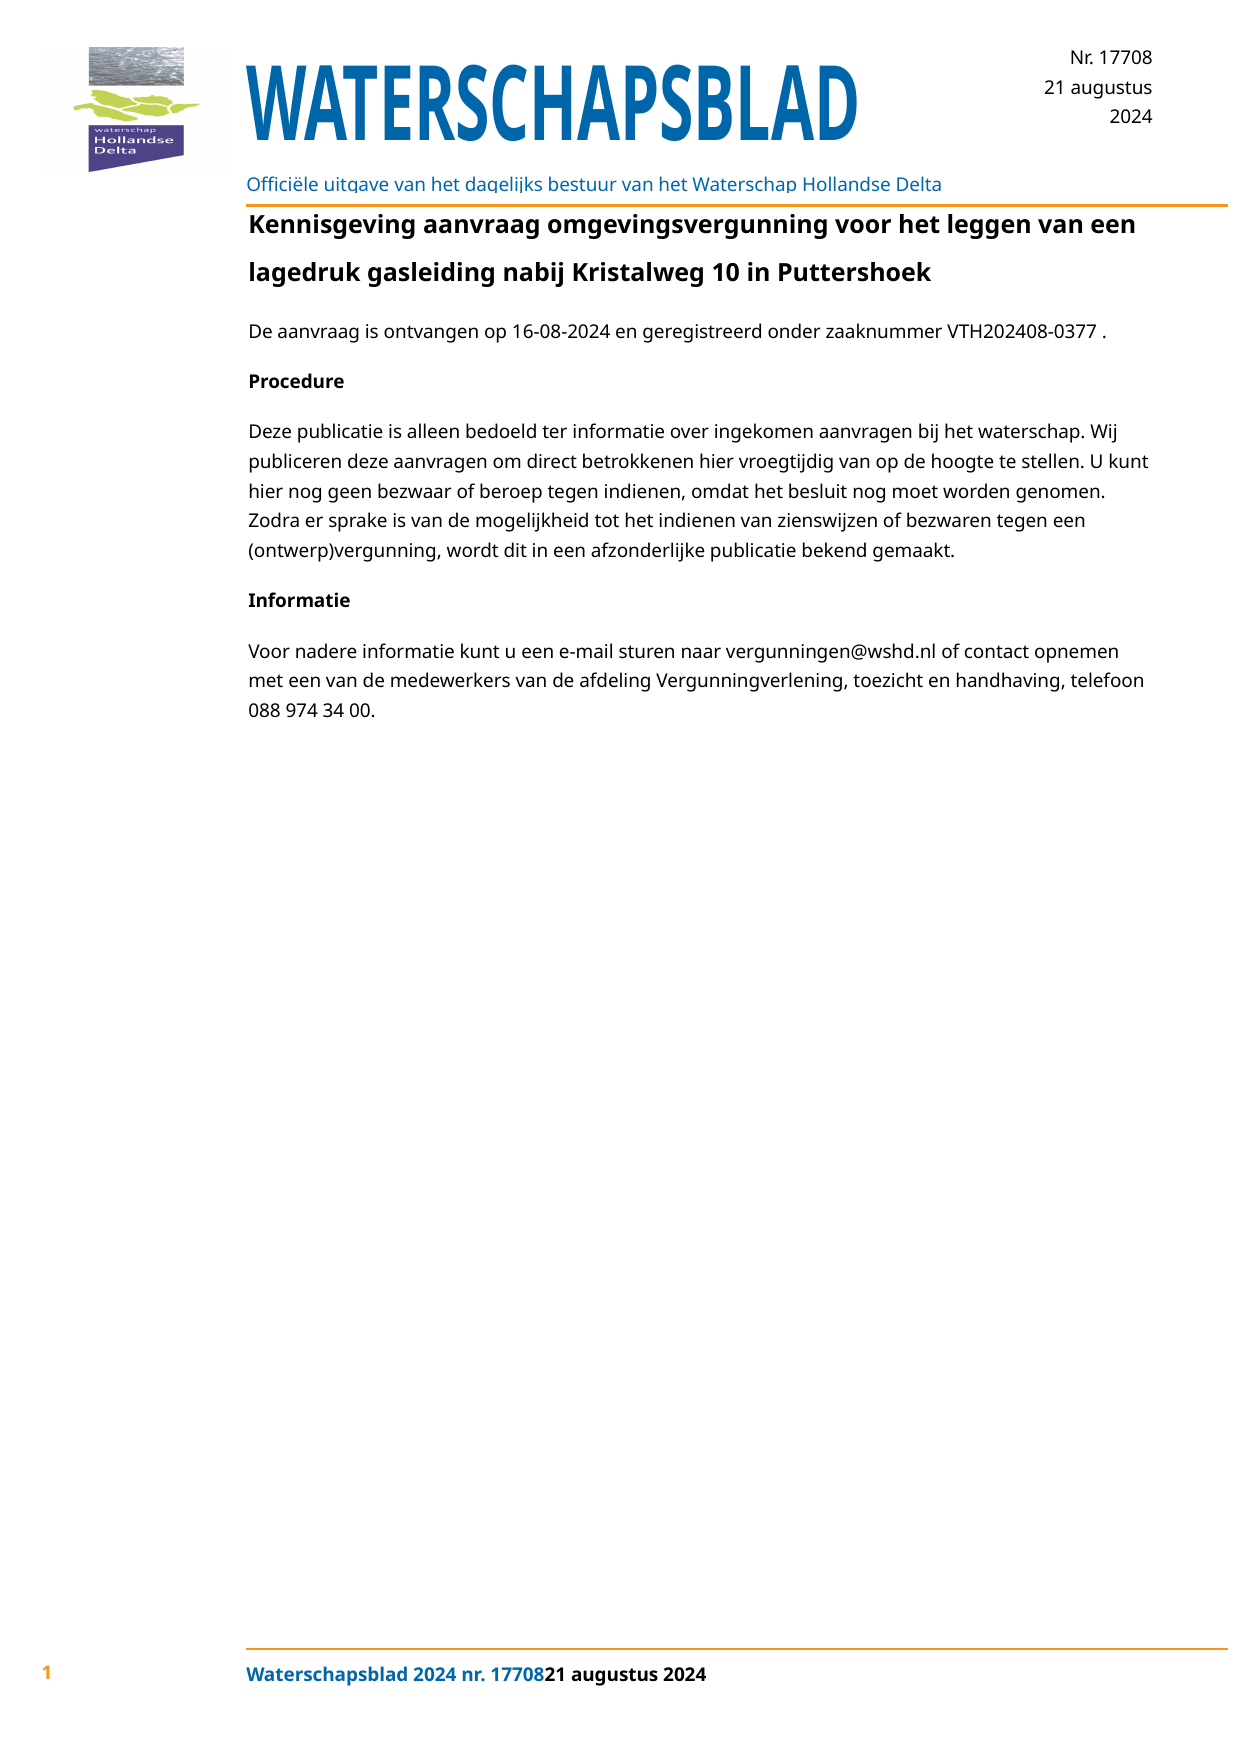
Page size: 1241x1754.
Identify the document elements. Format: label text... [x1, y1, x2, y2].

picture [41, 47, 231, 172]
text Kennisgeving aanvraag omgevingsvergunning voor het leggen van een lagedruk gasleiding nabij Kristalweg 10 in Puttershoek [248, 207, 1152, 288]
text Deze publicatie is alleen bedoeld ter informatie over ingekomen aanvragen bij het waterschap. Wij publiceren deze aanvragen om direct betrokkenen hier vroegtijdig van op de hoogte te stellen. U kunt hier nog geen bezwaar of beroep tegen indienen, omdat het besluit nog moet worden genomen. Zodra er sprake is van de mogelijkheid tot het indienen van zienswijzen of bezwaren tegen een (ontwerp)vergunning, wordt dit in een afzonderlijke publicatie bekend gemaakt. [248, 419, 1152, 563]
text Informatie [248, 587, 1152, 613]
text Voor nadere informatie kunt u een e-mail sturen naar vergunningen@wshd.nl of contact opnemen met een van de medewerkers van de afdeling Vergunningverlening, toezicht en handhaving, telefoon 088 974 34 00. [248, 638, 1152, 723]
text De aanvraag is ontvangen op 16-08-2024 en geregistreerd onder zaaknummer VTH202408-0377 . [248, 318, 1152, 344]
text Procedure [248, 368, 1152, 394]
